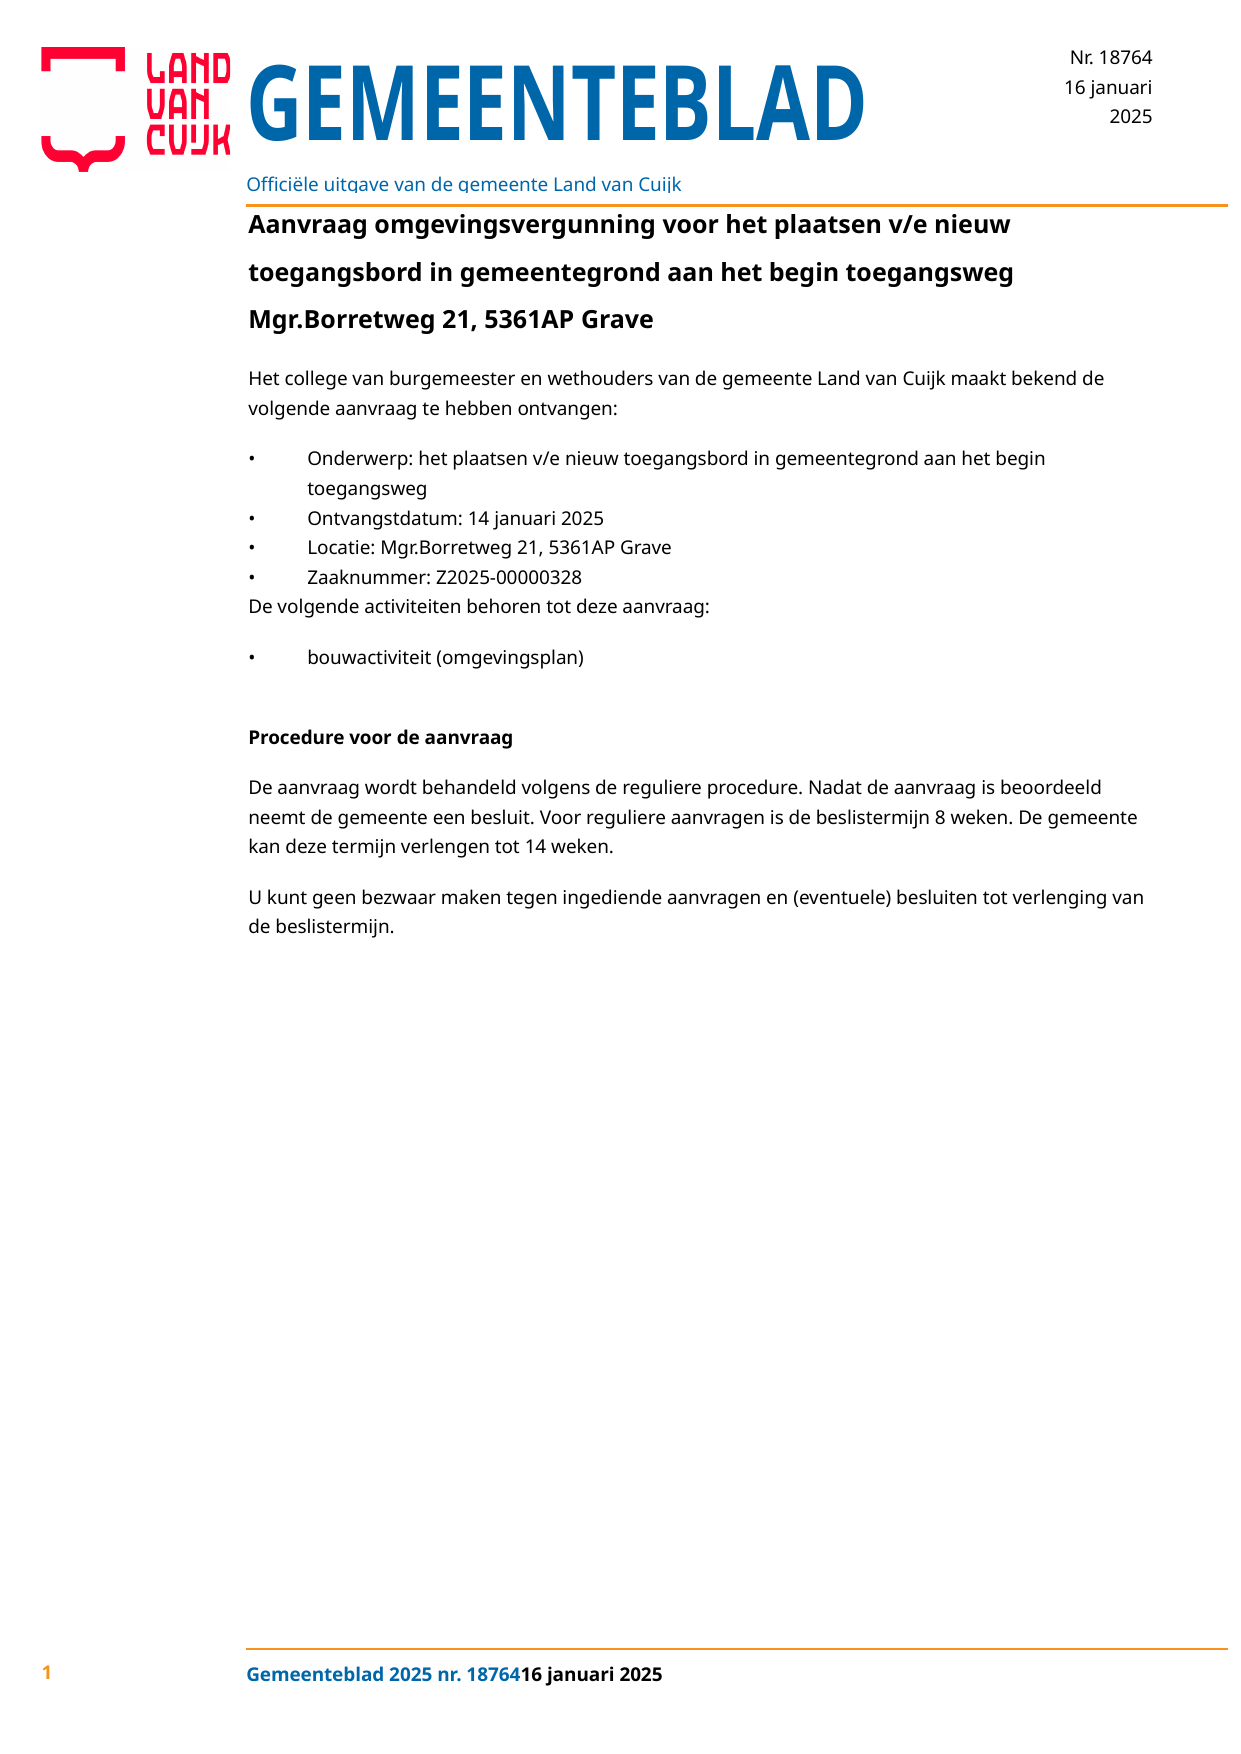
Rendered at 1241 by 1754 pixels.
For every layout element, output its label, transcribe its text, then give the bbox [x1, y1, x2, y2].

list bouwactiviteit (omgevingsplan) [248, 644, 1152, 669]
text De aanvraag wordt behandeld volgens de reguliere procedure. Nadat de aanvraag is beoordeeld neemt de gemeente een besluit. Voor reguliere aanvragen is de beslistermijn 8 weken. De gemeente kan deze termijn verlengen tot 14 weken. [248, 774, 1152, 859]
list Zaaknummer: Z2025-00000328 [248, 564, 1152, 589]
text U kunt geen bezwaar maken tegen ingediende aanvragen en (eventuele) besluiten tot verlenging van de beslistermijn. [248, 884, 1152, 939]
list Ontvangstdatum: 14 januari 2025 [248, 505, 1152, 530]
list Locatie: Mgr.Borretweg 21, 5361AP Grave [248, 534, 1152, 560]
text Het college van burgemeester en wethouders van de gemeente Land van Cuijk maakt bekend de volgende aanvraag te hebben ontvangen: [248, 366, 1152, 421]
text De volgende activiteiten behoren tot deze aanvraag: [248, 593, 1152, 619]
text Procedure voor de aanvraag [248, 724, 1152, 749]
list Onderwerp: het plaatsen v/e nieuw toegangsbord in gemeentegrond aan het begin toegangsweg [248, 446, 1152, 501]
picture [41, 47, 231, 172]
text Aanvraag omgevingsvergunning voor het plaatsen v/e nieuw toegangsbord in gemeentegrond aan het begin toegangsweg Mgr.Borretweg 21, 5361AP Grave [248, 207, 1152, 336]
